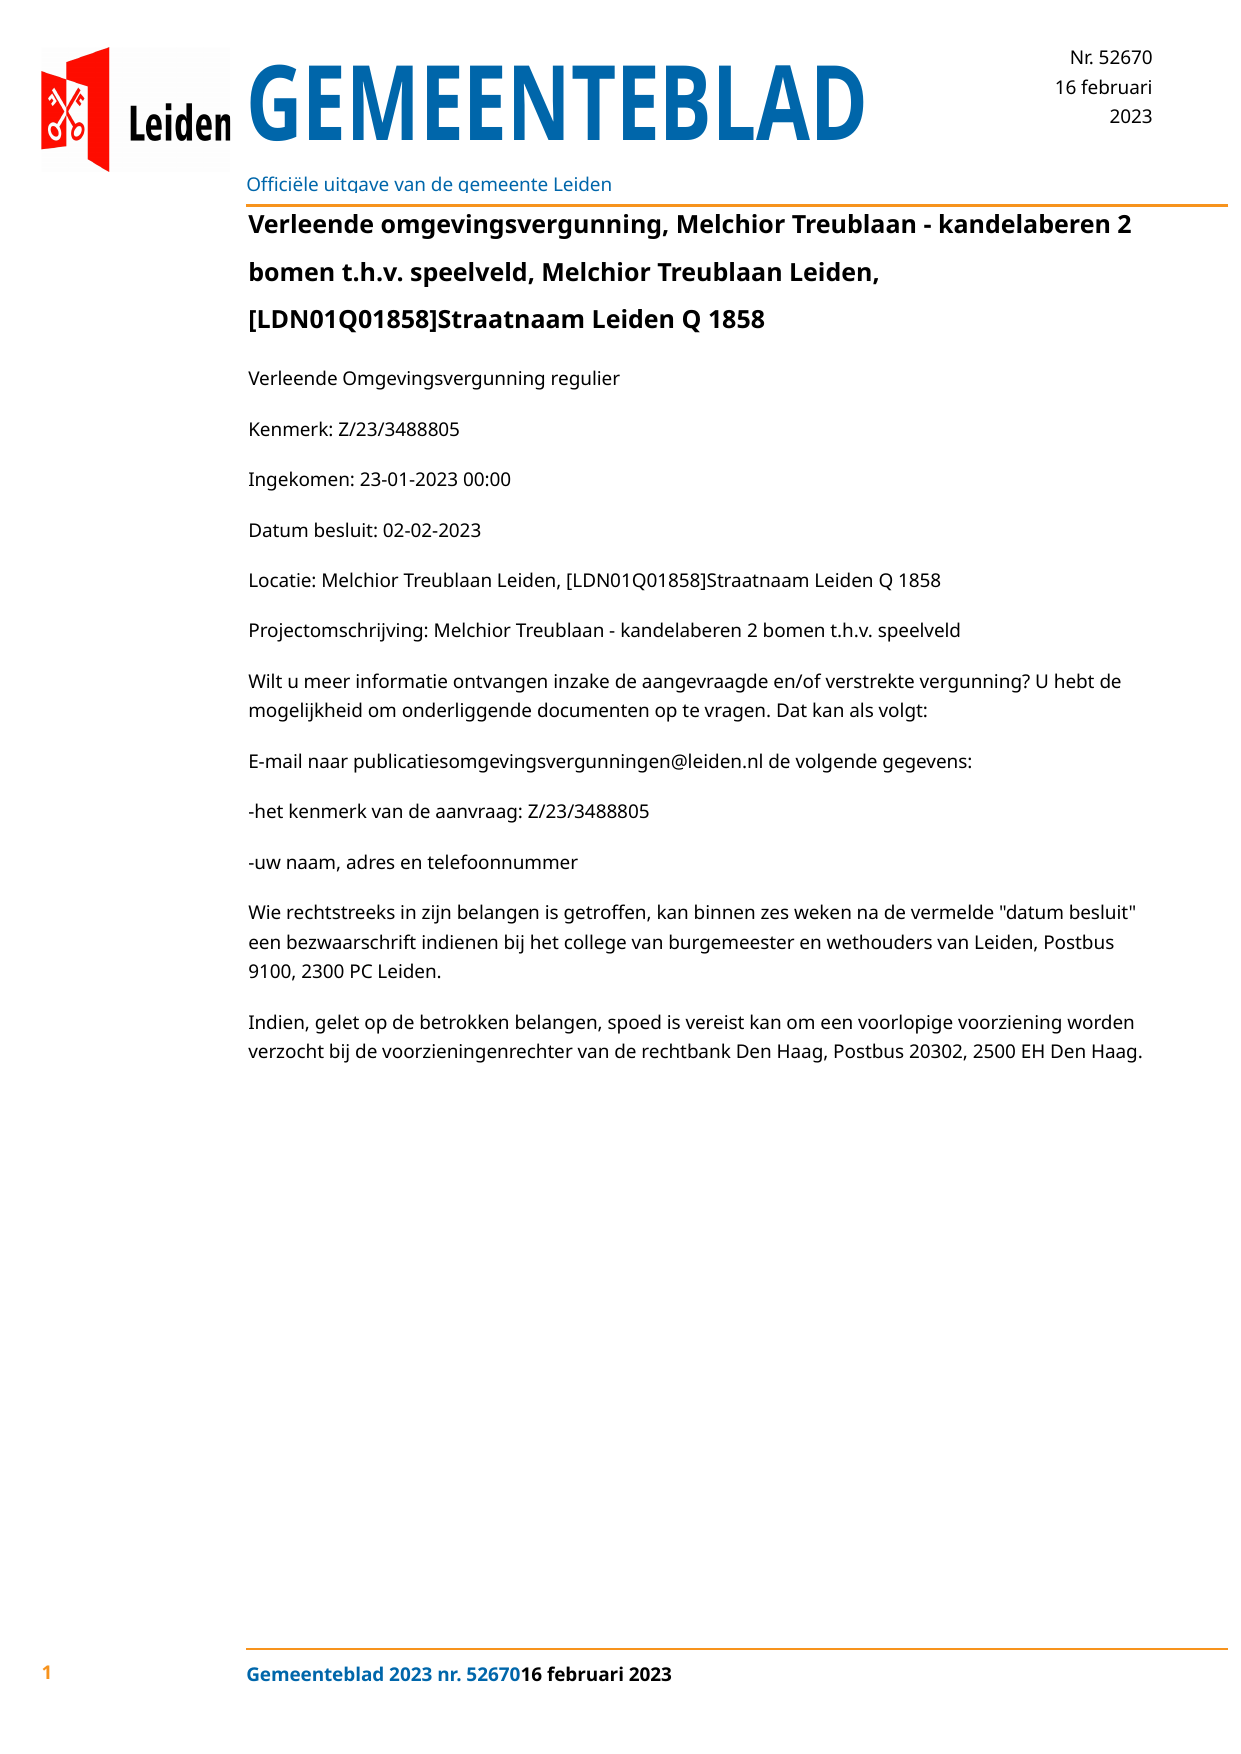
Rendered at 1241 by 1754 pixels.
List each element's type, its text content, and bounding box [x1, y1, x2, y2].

text Locatie: Melchior Treublaan Leiden, [LDN01Q01858]Straatnaam Leiden Q 1858 [248, 567, 1152, 593]
text E-mail naar publicatiesomgevingsvergunningen@leiden.nl de volgende gegevens: [248, 748, 1152, 774]
text Wilt u meer informatie ontvangen inzake de aangevraagde en/of verstrekte vergunning? U hebt de mogelijkheid om onderliggende documenten op te vragen. Dat kan als volgt: [248, 668, 1152, 723]
text Datum besluit: 02-02-2023 [248, 517, 1152, 542]
text Wie rechtstreeks in zijn belangen is getroffen, kan binnen zes weken na de vermelde "datum besluit" een bezwaarschrift indienen bij het college van burgemeester en wethouders van Leiden, Postbus 9100, 2300 PC Leiden. [248, 899, 1152, 984]
text -uw naam, adres en telefoonnummer [248, 849, 1152, 874]
text Verleende Omgevingsvergunning regulier [248, 366, 1152, 391]
text Projectomschrijving: Melchior Treublaan - kandelaberen 2 bomen t.h.v. speelveld [248, 618, 1152, 643]
text Ingekomen: 23-01-2023 00:00 [248, 466, 1152, 492]
text -het kenmerk van de aanvraag: Z/23/3488805 [248, 798, 1152, 824]
text Kenmerk: Z/23/3488805 [248, 416, 1152, 442]
text Verleende omgevingsvergunning, Melchior Treublaan - kandelaberen 2 bomen t.h.v. speelveld, Melchior Treublaan Leiden, [LDN01Q01858]Straatnaam Leiden Q 1858 [248, 207, 1152, 336]
picture [41, 47, 231, 172]
text Indien, gelet op de betrokken belangen, spoed is vereist kan om een voorlopige voorziening worden verzocht bij de voorzieningenrechter van de rechtbank Den Haag, Postbus 20302, 2500 EH Den Haag. [248, 1009, 1152, 1064]
